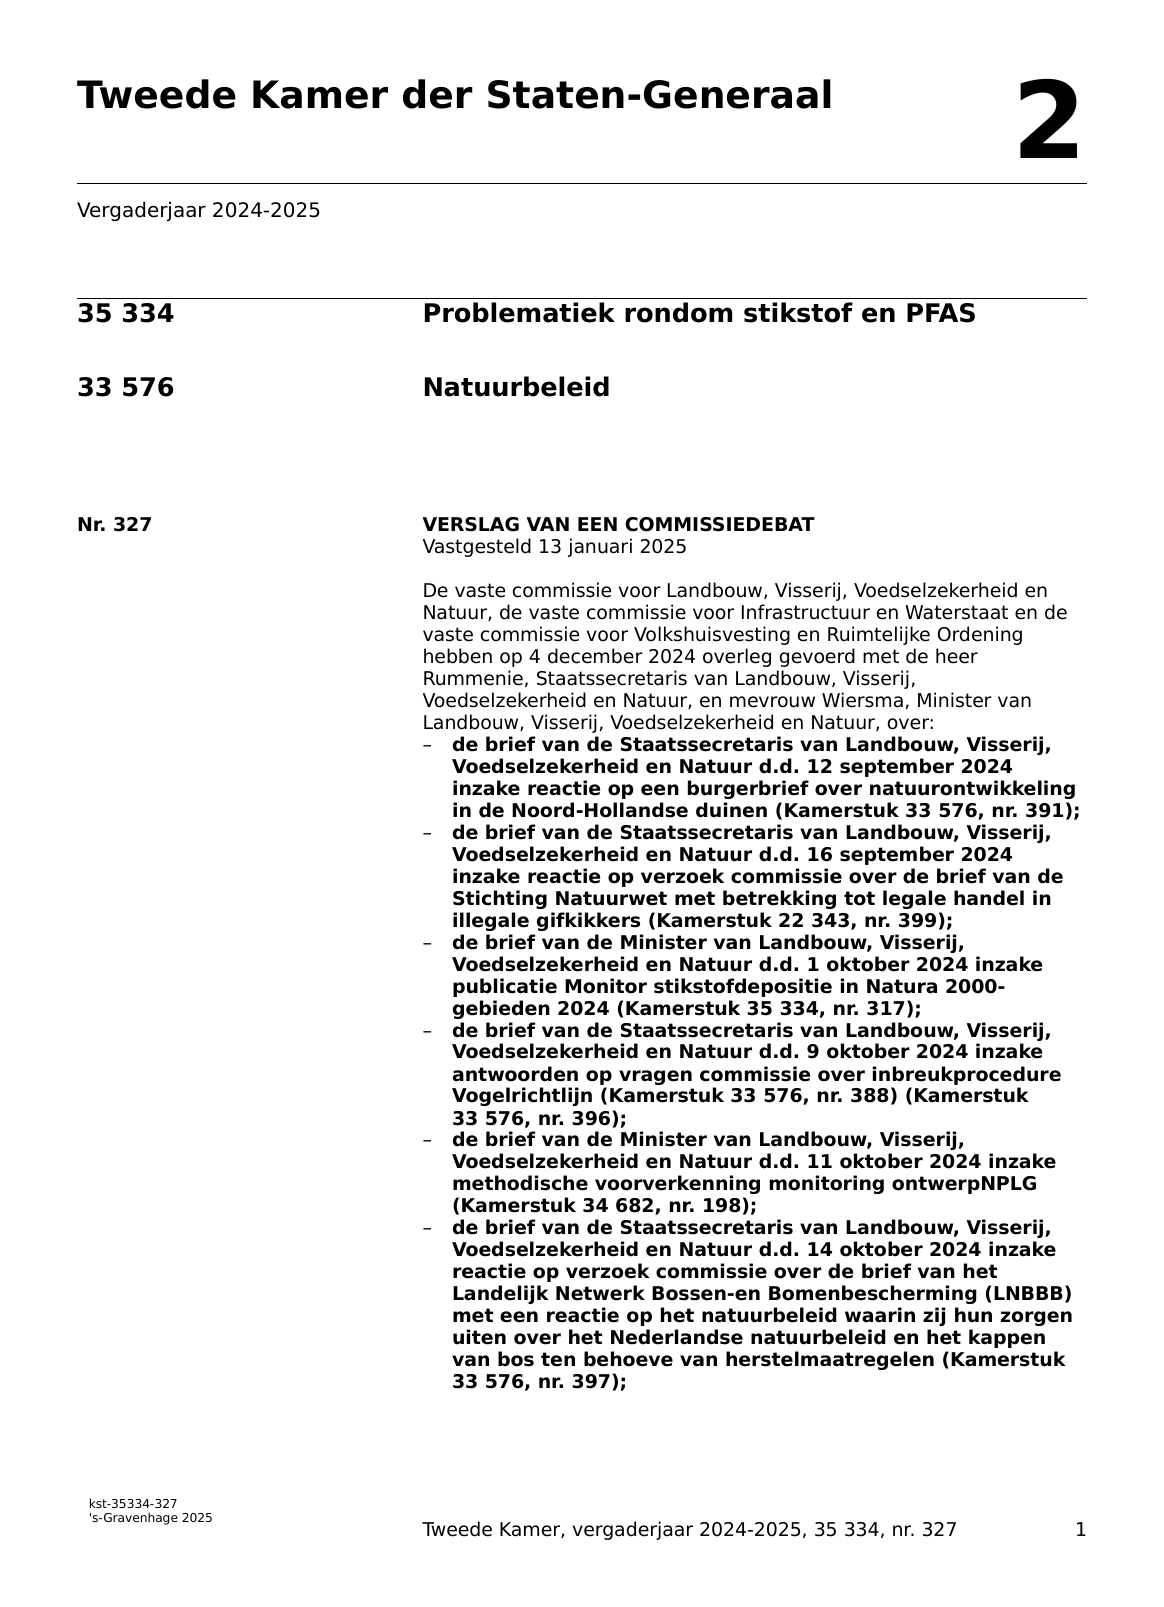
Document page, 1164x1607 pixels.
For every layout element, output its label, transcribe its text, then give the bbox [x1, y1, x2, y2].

table_cell Vergaderjaar 2024-2025 [77, 184, 1087, 298]
text Vastgesteld 13 januari 2025 [422, 536, 1087, 558]
text – de brief van de Staatssecretaris van Landbouw, Visserij, Voedselzekerheid en Natuur d.d. 14 oktober 2024 inzake reactie op verzoek commissie over de brief van het Landelijk Netwerk Bossen-en Bomenbescherming (LNBBB) met een reactie op het natuurbeleid waarin zij hun zorgen uiten over het Nederlandse natuurbeleid en het kappen van bos ten behoeve van herstelmaatregelen (Kamerstuk 33 576, nr. 397); [422, 1217, 1087, 1393]
text – de brief van de Staatssecretaris van Landbouw, Visserij, Voedselzekerheid en Natuur d.d. 16 september 2024 inzake reactie op verzoek commissie over de brief van de Stichting Natuurwet met betrekking tot legale handel in illegale gifkikkers (Kamerstuk 22 343, nr. 399); [422, 822, 1087, 932]
text kst-35334-327 [88, 1497, 323, 1511]
text De vaste commissie voor Landbouw, Visserij, Voedselzekerheid en Natuur, de vaste commissie voor Infrastructuur en Waterstaat en de vaste commissie voor Volkshuisvesting en Ruimtelijke Ordening hebben op 4 december 2024 overleg gevoerd met de heer Rummenie, Staatssecretaris van Landbouw, Visserij, Voedselzekerheid en Natuur, en mevrouw Wiersma, Minister van Landbouw, Visserij, Voedselzekerheid en Natuur, over: [422, 580, 1087, 734]
text 's-Gravenhage 2025 [88, 1511, 323, 1525]
text – de brief van de Minister van Landbouw, Visserij, Voedselzekerheid en Natuur d.d. 11 oktober 2024 inzake methodische voorverkenning monitoring ontwerpNPLG (Kamerstuk 34 682, nr. 198); [422, 1129, 1087, 1217]
table_header 2 [886, 59, 1087, 183]
text – de brief van de Staatssecretaris van Landbouw, Visserij, Voedselzekerheid en Natuur d.d. 9 oktober 2024 inzake antwoorden op vragen commissie over inbreukprocedure Vogelrichtlijn (Kamerstuk 33 576, nr. 388) (Kamerstuk 33 576, nr. 396); [422, 1019, 1087, 1129]
subtitle Nr. 327 VERSLAG VAN EEN COMMISSIEDEBAT [77, 514, 1087, 536]
subtitle 33 576 Natuurbeleid [77, 373, 1087, 403]
text – de brief van de Minister van Landbouw, Visserij, Voedselzekerheid en Natuur d.d. 1 oktober 2024 inzake publicatie Monitor stikstofdepositie in Natura 2000-gebieden 2024 (Kamerstuk 35 334, nr. 317); [422, 932, 1087, 1019]
table_header Tweede Kamer der Staten-Generaal [77, 59, 886, 183]
text – de brief van de Staatssecretaris van Landbouw, Visserij, Voedselzekerheid en Natuur d.d. 12 september 2024 inzake reactie op een burgerbrief over natuurontwikkeling in de Noord-Hollandse duinen (Kamerstuk 33 576, nr. 391); [422, 734, 1087, 822]
subtitle 35 334 Problematiek rondom stikstof en PFAS [77, 299, 1087, 329]
